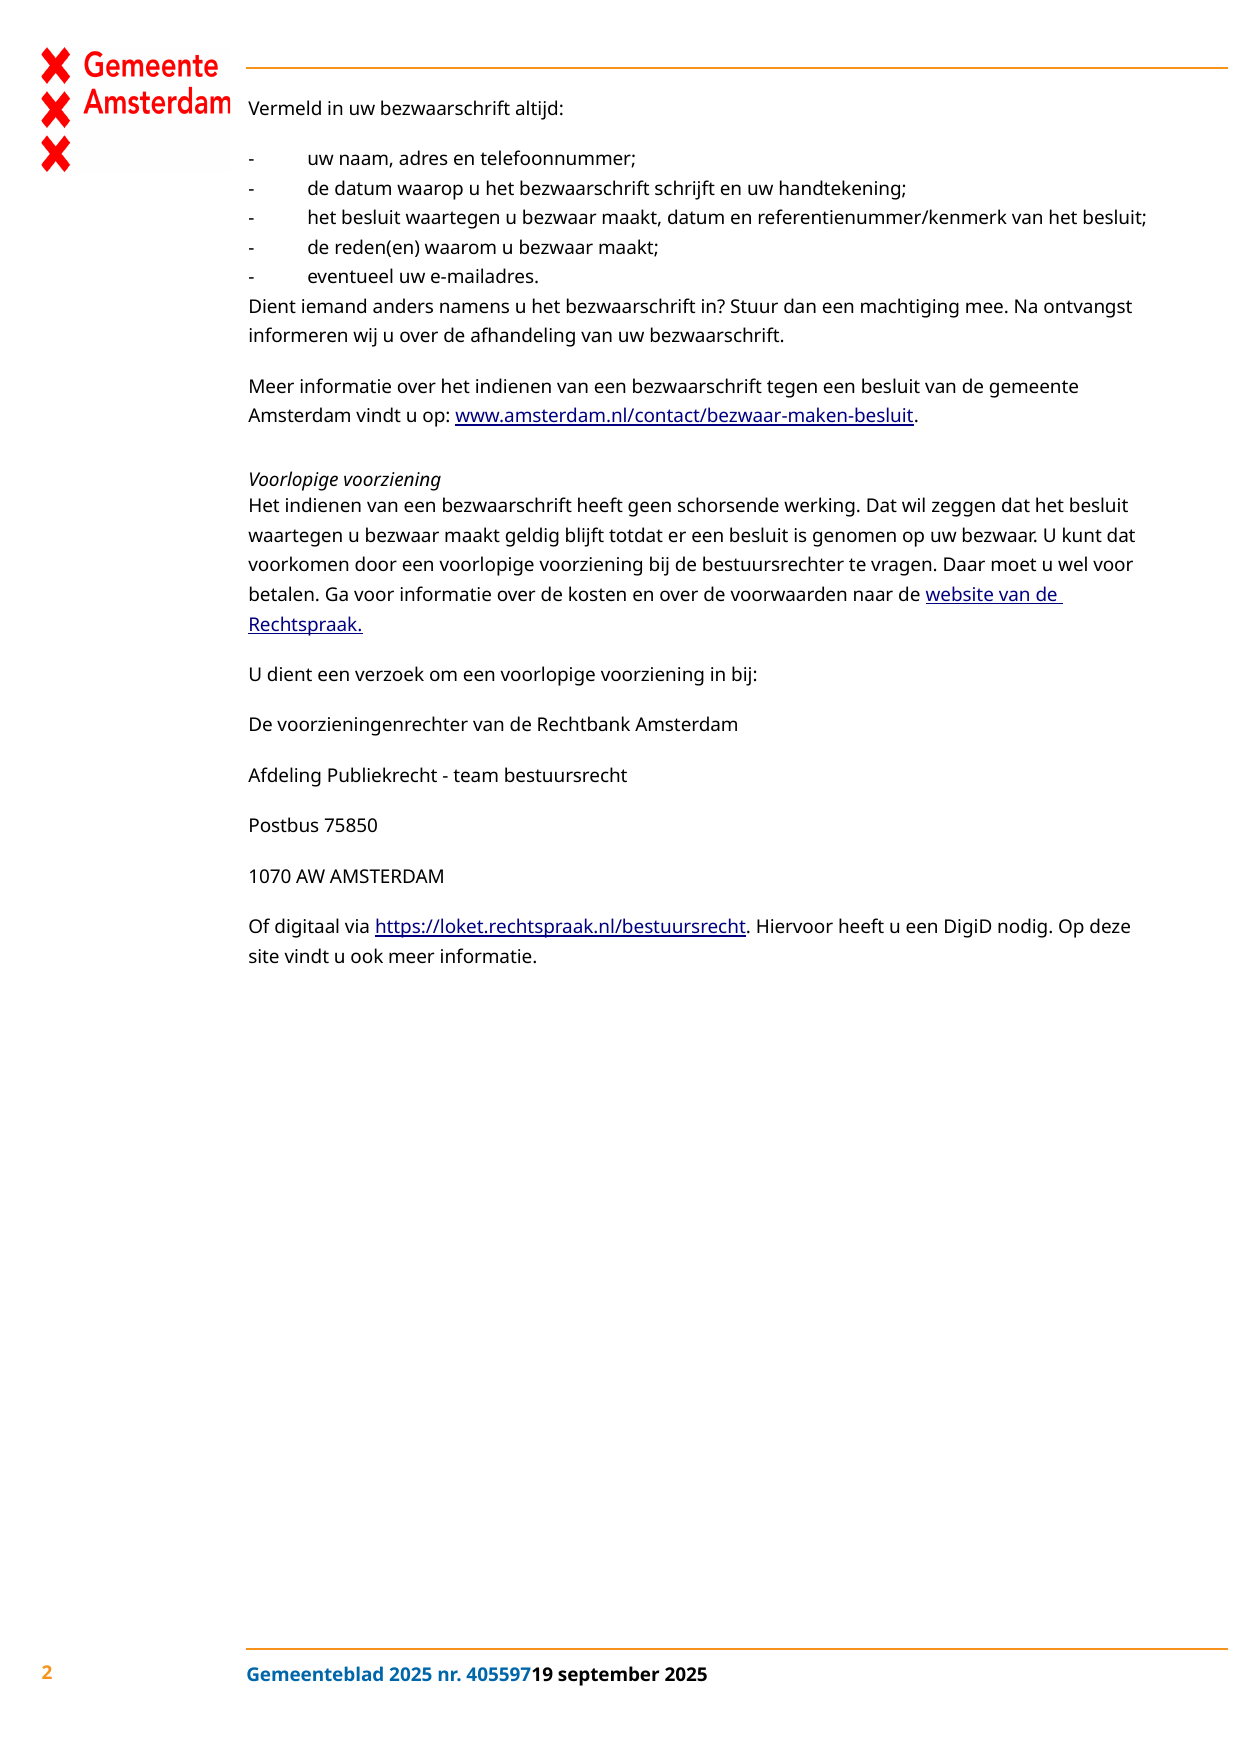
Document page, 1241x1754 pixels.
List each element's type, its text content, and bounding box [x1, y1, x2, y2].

text Dient iemand anders namens u het bezwaarschrift in? Stuur dan een machtiging mee. Na ontvangst informeren wij u over de afhandeling van uw bezwaarschrift. [248, 293, 1152, 348]
text Voorlopige voorziening [248, 467, 1152, 492]
list de datum waarop u het bezwaarschrift schrijft en uw handtekening; [248, 175, 1152, 201]
text 1070 AW AMSTERDAM [248, 863, 1152, 888]
picture [41, 47, 231, 172]
text U dient een verzoek om een voorlopige voorziening in bij: [248, 661, 1152, 687]
text Meer informatie over het indienen van een bezwaarschrift tegen een besluit van de gemeente Amsterdam vindt u op: www.amsterdam.nl/contact/bezwaar-maken-besluit. [248, 373, 1152, 428]
text Vermeld in uw bezwaarschrift altijd: [248, 95, 1152, 121]
text Of digitaal via https://loket.rechtspraak.nl/bestuursrecht. Hiervoor heeft u een DigiD nodig. Op deze site vindt u ook meer informatie. [248, 913, 1152, 968]
list eventueel uw e-mailadres. [248, 263, 1152, 289]
list uw naam, adres en telefoonnummer; [248, 145, 1152, 171]
text Het indienen van een bezwaarschrift heeft geen schorsende werking. Dat wil zeggen dat het besluit waartegen u bezwaar maakt geldig blijft totdat er een besluit is genomen op uw bezwaar. U kunt dat voorkomen door een voorlopige voorziening bij de bestuursrechter te vragen. Daar moet u wel voor betalen. Ga voor informatie over de kosten en over de voorwaarden naar de website van de Rechtspraak. [248, 492, 1152, 636]
list de reden(en) waarom u bezwaar maakt; [248, 234, 1152, 260]
text De voorzieningenrechter van de Rechtbank Amsterdam [248, 712, 1152, 737]
list het besluit waartegen u bezwaar maakt, datum en referentienummer/kenmerk van het besluit; [248, 204, 1152, 230]
text Postbus 75850 [248, 812, 1152, 838]
text Afdeling Publiekrecht - team bestuursrecht [248, 762, 1152, 788]
